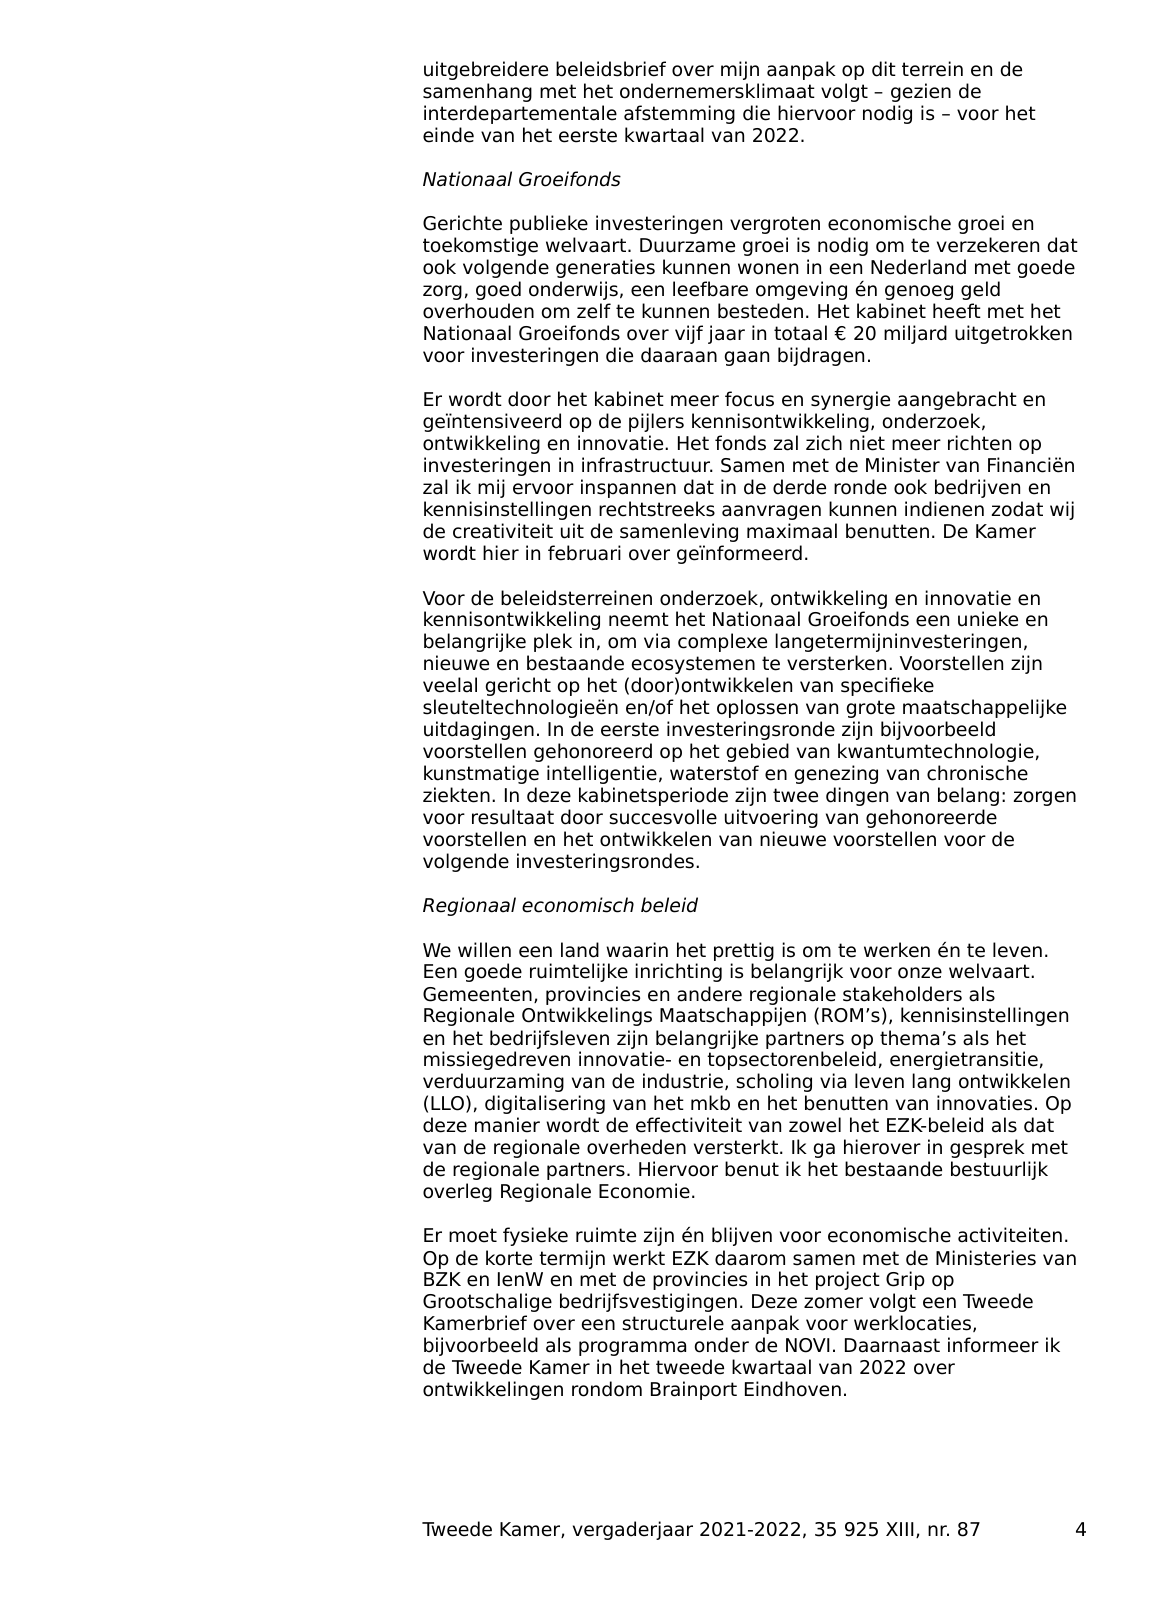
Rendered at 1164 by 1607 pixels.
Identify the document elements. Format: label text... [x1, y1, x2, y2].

text Gerichte publieke investeringen vergroten economische groei en toekomstige welvaart. Duurzame groei is nodig om te verzekeren dat ook volgende generaties kunnen wonen in een Nederland met goede zorg, goed onderwijs, een leefbare omgeving én genoeg geld overhouden om zelf te kunnen besteden. Het kabinet heeft met het Nationaal Groeifonds over vijf jaar in totaal € 20 miljard uitgetrokken voor investeringen die daaraan gaan bijdragen. [422, 213, 1087, 367]
text uitgebreidere beleidsbrief over mijn aanpak op dit terrein en de samenhang met het ondernemersklimaat volgt – gezien de interdepartementale afstemming die hiervoor nodig is – voor het einde van het eerste kwartaal van 2022. [422, 59, 1087, 147]
text We willen een land waarin het prettig is om te werken én te leven. Een goede ruimtelijke inrichting is belangrijk voor onze welvaart. Gemeenten, provincies en andere regionale stakeholders als Regionale Ontwikkelings Maatschappijen (ROM’s), kennisinstellingen en het bedrijfsleven zijn belangrijke partners op thema’s als het missiegedreven innovatie- en topsectorenbeleid, energietransitie, verduurzaming van de industrie, scholing via leven lang ontwikkelen (LLO), digitalisering van het mkb en het benutten van innovaties. Op deze manier wordt de effectiviteit van zowel het EZK-beleid als dat van de regionale overheden versterkt. Ik ga hierover in gesprek met de regionale partners. Hiervoor benut ik het bestaande bestuurlijk overleg Regionale Economie. [422, 939, 1087, 1203]
subtitle Nationaal Groeifonds [422, 169, 1087, 191]
text Voor de beleidsterreinen onderzoek, ontwikkeling en innovatie en kennisontwikkeling neemt het Nationaal Groeifonds een unieke en belangrijke plek in, om via complexe langetermijninvesteringen, nieuwe en bestaande ecosystemen te versterken. Voorstellen zijn veelal gericht op het (door)ontwikkelen van specifieke sleuteltechnologieën en/of het oplossen van grote maatschappelijke uitdagingen. In de eerste investeringsronde zijn bijvoorbeeld voorstellen gehonoreerd op het gebied van kwantumtechnologie, kunstmatige intelligentie, waterstof en genezing van chronische ziekten. In deze kabinetsperiode zijn twee dingen van belang: zorgen voor resultaat door succesvolle uitvoering van gehonoreerde voorstellen en het ontwikkelen van nieuwe voorstellen voor de volgende investeringsrondes. [422, 587, 1087, 873]
text Er moet fysieke ruimte zijn én blijven voor economische activiteiten. Op de korte termijn werkt EZK daarom samen met de Ministeries van BZK en IenW en met de provincies in het project Grip op Grootschalige bedrijfsvestigingen. Deze zomer volgt een Tweede Kamerbrief over een structurele aanpak voor werklocaties, bijvoorbeeld als programma onder de NOVI. Daarnaast informeer ik de Tweede Kamer in het tweede kwartaal van 2022 over ontwikkelingen rondom Brainport Eindhoven. [422, 1225, 1087, 1401]
subtitle Regionaal economisch beleid [422, 895, 1087, 917]
text Er wordt door het kabinet meer focus en synergie aangebracht en geïntensiveerd op de pijlers kennisontwikkeling, onderzoek, ontwikkeling en innovatie. Het fonds zal zich niet meer richten op investeringen in infrastructuur. Samen met de Minister van Financiën zal ik mij ervoor inspannen dat in de derde ronde ook bedrijven en kennisinstellingen rechtstreeks aanvragen kunnen indienen zodat wij de creativiteit uit de samenleving maximaal benutten. De Kamer wordt hier in februari over geïnformeerd. [422, 389, 1087, 565]
